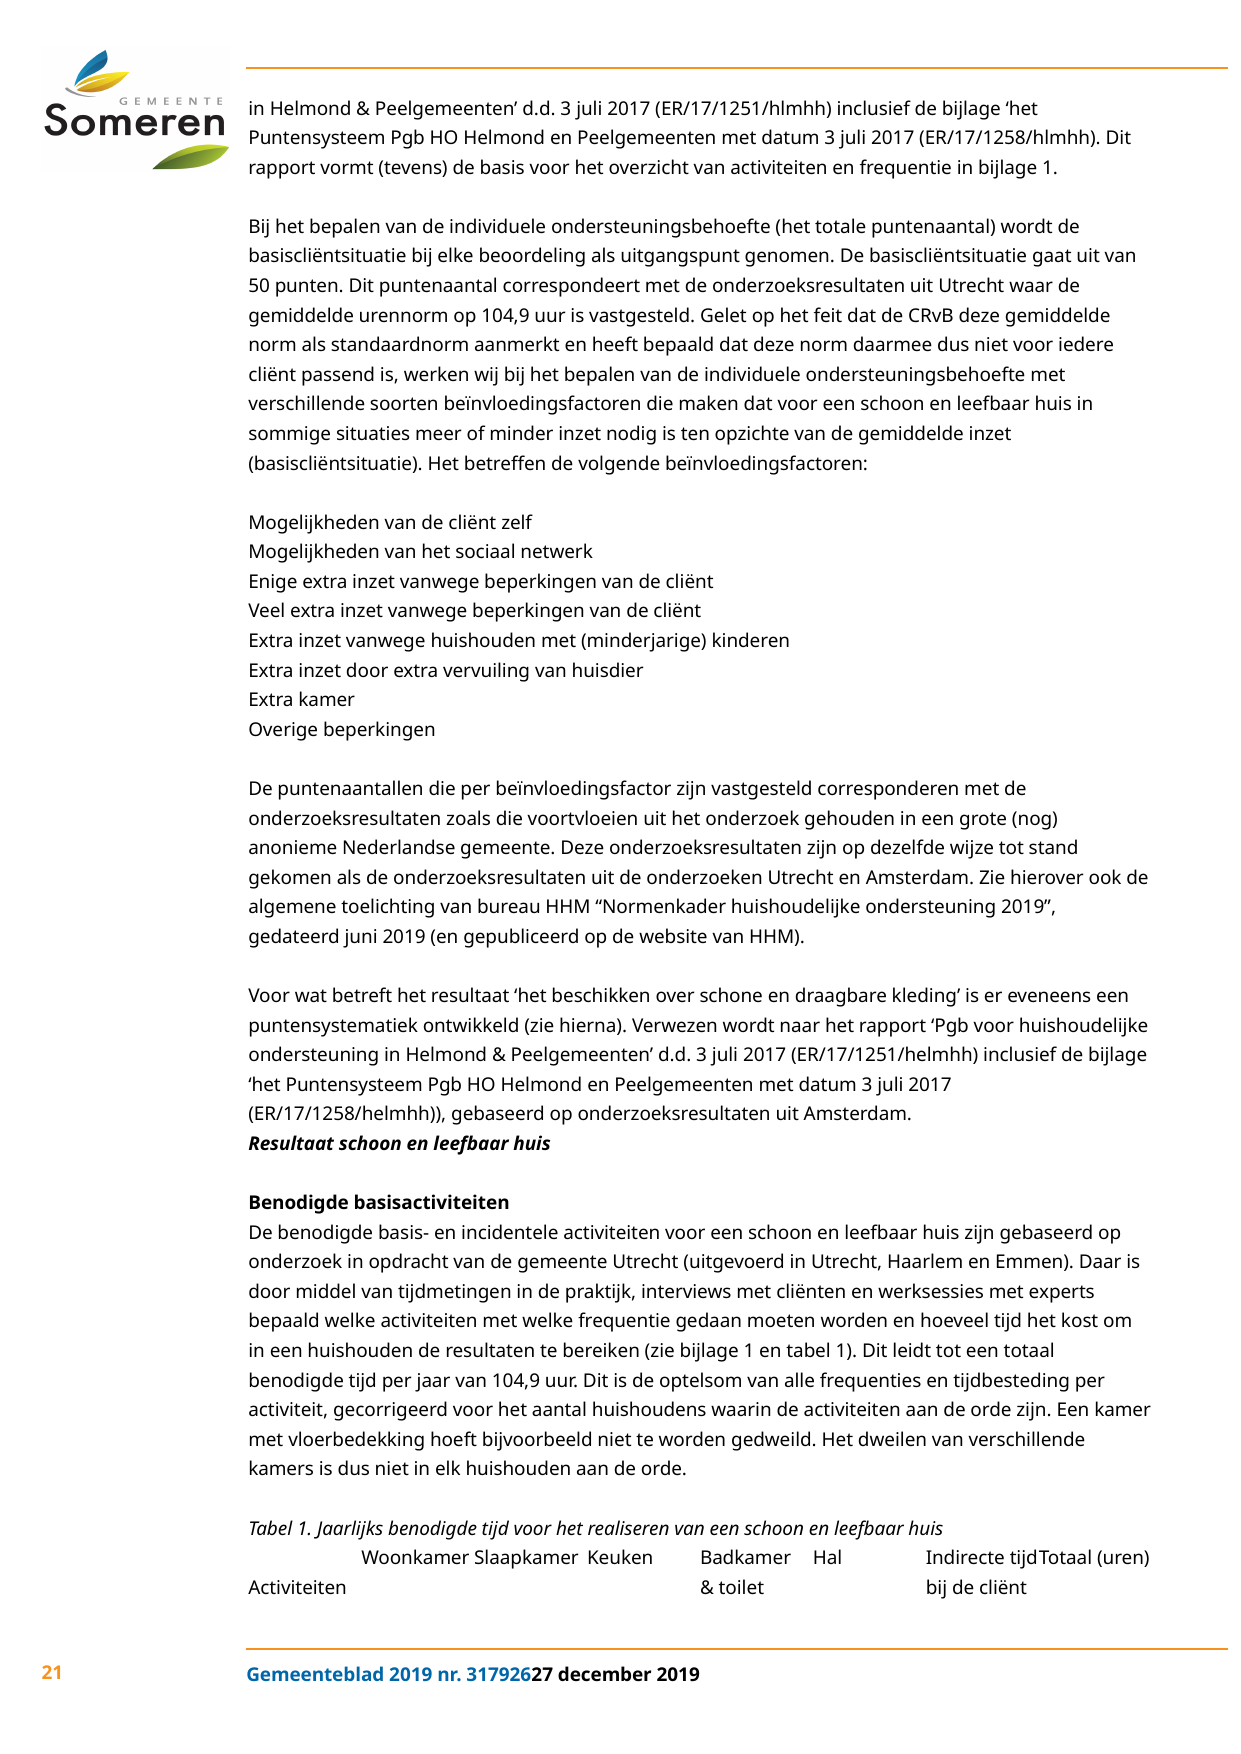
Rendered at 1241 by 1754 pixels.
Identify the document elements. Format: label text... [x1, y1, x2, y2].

table_header Badkamer & toilet [700, 1545, 813, 1600]
table_header Woonkamer [361, 1545, 474, 1600]
text in Helmond & Peelgemeenten’ d.d. 3 juli 2017 (ER/17/1251/hlmhh) inclusief de bijlage ‘het Puntensysteem Pgb HO Helmond en Peelgemeenten met datum 3 juli 2017 (ER/17/1258/hlmhh). Dit rapport vormt (tevens) de basis voor het overzicht van activiteiten en frequentie in bijlage 1. [248, 95, 1152, 180]
text Veel extra inzet vanwege beperkingen van de cliënt [248, 598, 1152, 623]
text Bij het bepalen van de individuele ondersteuningsbehoefte (het totale puntenaantal) wordt de basiscliëntsituatie bij elke beoordeling als uitgangspunt genomen. De basiscliëntsituatie gaat uit van 50 punten. Dit puntenaantal correspondeert met de onderzoeksresultaten uit Utrecht waar de gemiddelde urennorm op 104,9 uur is vastgesteld. Gelet op het feit dat de CRvB deze gemiddelde norm als standaardnorm aanmerkt en heeft bepaald dat deze norm daarmee dus niet voor iedere cliënt passend is, werken wij bij het bepalen van de individuele ondersteuningsbehoefte met verschillende soorten beïnvloedingsfactoren die maken dat voor een schoon en leefbaar huis in sommige situaties meer of minder inzet nodig is ten opzichte van de gemiddelde inzet (basiscliëntsituatie). Het betreffen de volgende beïnvloedingsfactoren: [248, 213, 1152, 476]
text Benodigde basisactiviteiten [248, 1189, 1152, 1215]
text Voor wat betreft het resultaat ‘het beschikken over schone en draagbare kleding’ is er eveneens een puntensystematiek ontwikkeld (zie hierna). Verwezen wordt naar het rapport ‘Pgb voor huishoudelijke ondersteuning in Helmond & Peelgemeenten’ d.d. 3 juli 2017 (ER/17/1251/helmhh) inclusief de bijlage ‘het Puntensysteem Pgb HO Helmond en Peelgemeenten met datum 3 juli 2017 (ER/17/1258/helmhh)), gebaseerd op onderzoeksresultaten uit Amsterdam. [248, 982, 1152, 1126]
text Extra inzet door extra vervuiling van huisdier [248, 657, 1152, 683]
text Extra inzet vanwege huishouden met (minderjarige) kinderen [248, 627, 1152, 653]
text Tabel 1. Jaarlijks benodigde tijd voor het realiseren van een schoon en leefbaar huis [248, 1515, 1152, 1541]
table_header Slaapkamer [474, 1545, 587, 1600]
text Enige extra inzet vanwege beperkingen van de cliënt [248, 568, 1152, 594]
text De puntenaantallen die per beïnvloedingsfactor zijn vastgesteld corresponderen met de onderzoeksresultaten zoals die voortvloeien uit het onderzoek gehouden in een grote (nog) anonieme Nederlandse gemeente. Deze onderzoeksresultaten zijn op dezelfde wijze tot stand gekomen als de onderzoeksresultaten uit de onderzoeken Utrecht en Amsterdam. Zie hierover ook de algemene toelichting van bureau HHM “Normenkader huishoudelijke ondersteuning 2019”, gedateerd juni 2019 (en gepubliceerd op de website van HHM). [248, 775, 1152, 949]
text Mogelijkheden van het sociaal netwerk [248, 538, 1152, 564]
table_header Hal [813, 1545, 926, 1600]
table_header Indirecte tijd bij de cliënt [926, 1545, 1038, 1600]
text Resultaat schoon en leefbaar huis [248, 1130, 1152, 1156]
table_header Keuken [587, 1545, 700, 1600]
picture [41, 47, 231, 172]
table_header Totaal (uren) [1039, 1545, 1152, 1600]
table_header Activiteiten [248, 1545, 361, 1600]
text Overige beperkingen [248, 716, 1152, 742]
text De benodigde basis- en incidentele activiteiten voor een schoon en leefbaar huis zijn gebaseerd op onderzoek in opdracht van de gemeente Utrecht (uitgevoerd in Utrecht, Haarlem en Emmen). Daar is door middel van tijdmetingen in de praktijk, interviews met cliënten en werksessies met experts bepaald welke activiteiten met welke frequentie gedaan moeten worden en hoeveel tijd het kost om in een huishouden de resultaten te bereiken (zie bijlage 1 en tabel 1). Dit leidt tot een totaal benodigde tijd per jaar van 104,9 uur. Dit is de optelsom van alle frequenties en tijdbesteding per activiteit, gecorrigeerd voor het aantal huishoudens waarin de activiteiten aan de orde zijn. Een kamer met vloerbedekking hoeft bijvoorbeeld niet te worden gedweild. Het dweilen van verschillende kamers is dus niet in elk huishouden aan de orde. [248, 1219, 1152, 1481]
text Mogelijkheden van de cliënt zelf [248, 509, 1152, 535]
text Extra kamer [248, 686, 1152, 712]
